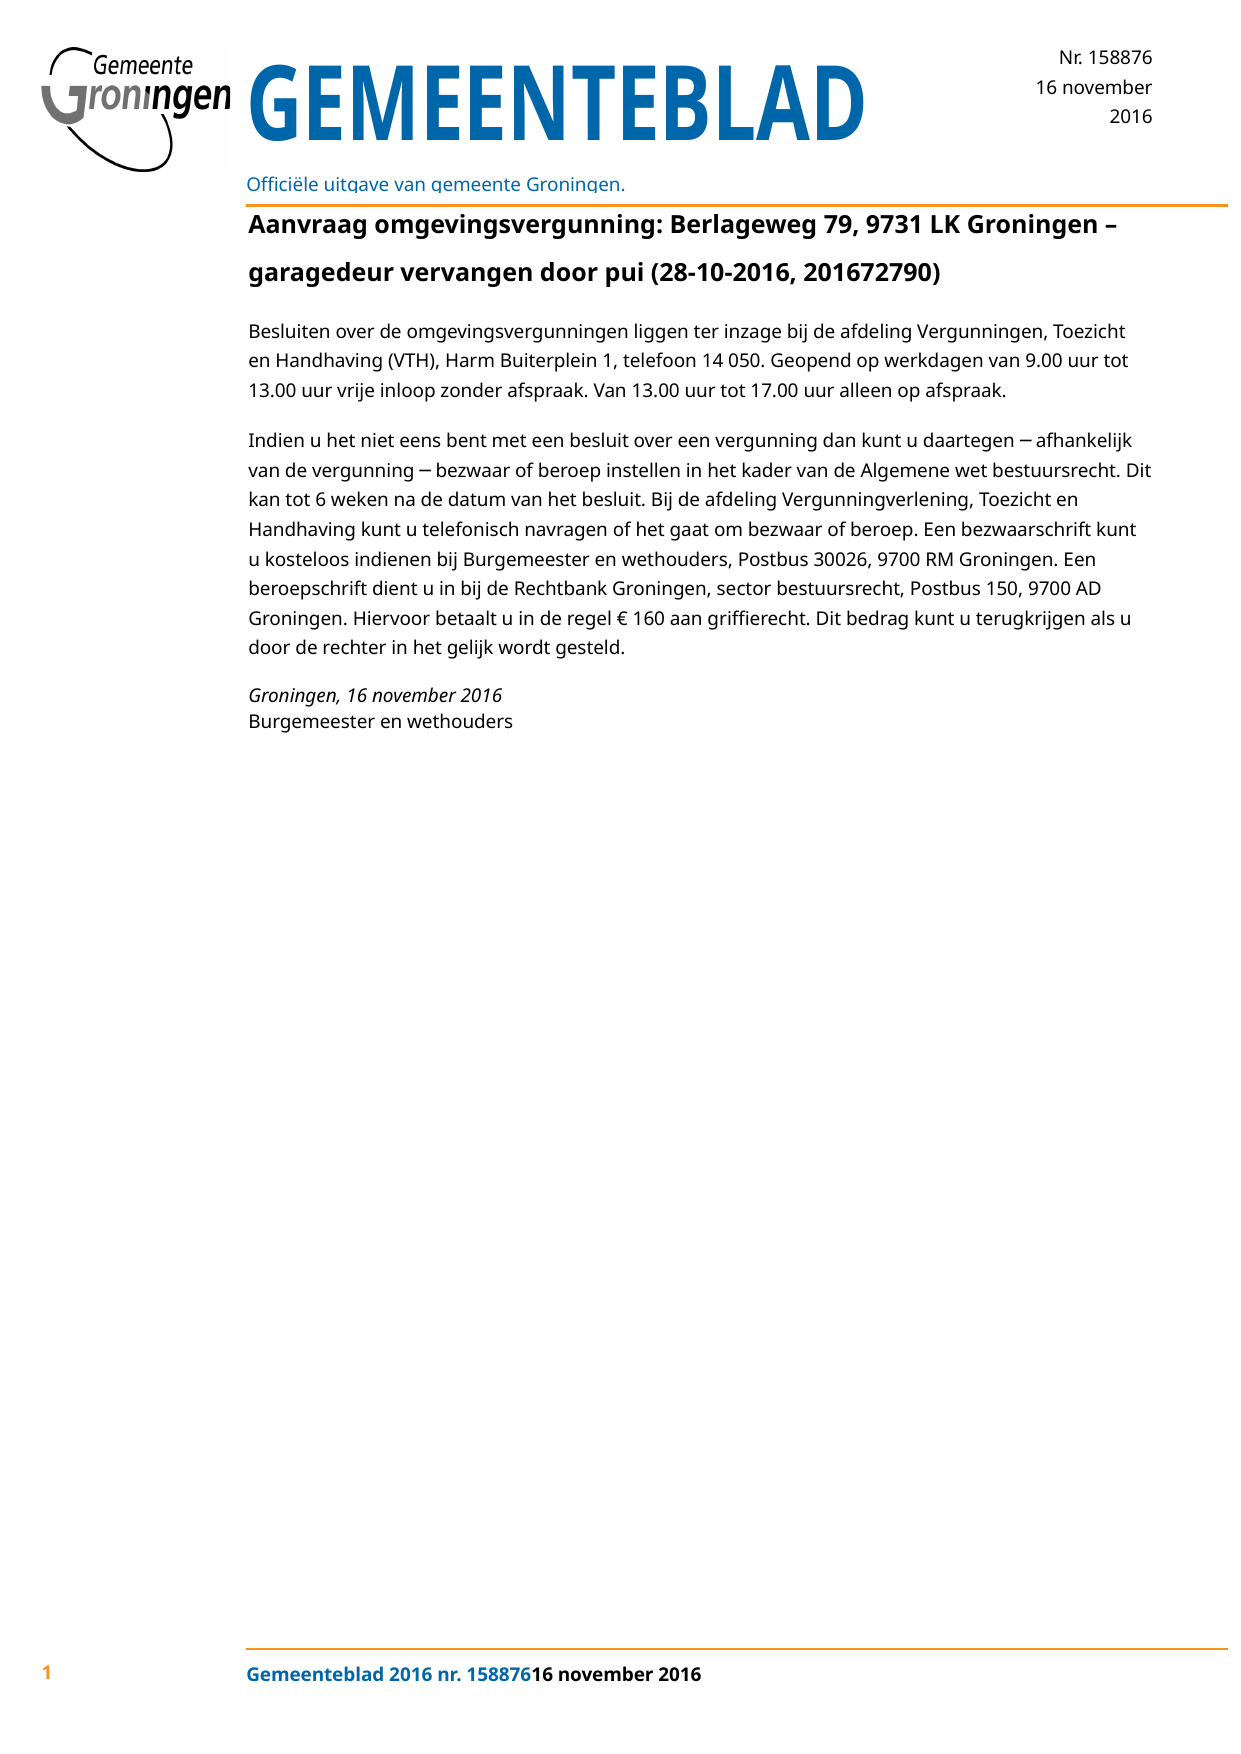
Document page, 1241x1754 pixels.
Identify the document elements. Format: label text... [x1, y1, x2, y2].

text Indien u het niet eens bent met een besluit over een vergunning dan kunt u daartegen ─ afhankelijk van de vergunning ─ bezwaar of beroep instellen in het kader van de Algemene wet bestuursrecht. Dit kan tot 6 weken na de datum van het besluit. Bij de afdeling Vergunningverlening, Toezicht en Handhaving kunt u telefonisch navragen of het gaat om bezwaar of beroep. Een bezwaarschrift kunt u kosteloos indienen bij Burgemeester en wethouders, Postbus 30026, 9700 RM Groningen. Een beroepschrift dient u in bij de Rechtbank Groningen, sector bestuursrecht, Postbus 150, 9700 AD Groningen. Hiervoor betaalt u in de regel € 160 aan griffierecht. Dit bedrag kunt u terugkrijgen als u door de rechter in het gelijk wordt gesteld. [248, 427, 1152, 660]
text Burgemeester en wethouders [248, 708, 1152, 734]
picture [41, 47, 231, 172]
text Besluiten over de omgevingsvergunningen liggen ter inzage bij de afdeling Vergunningen, Toezicht en Handhaving (VTH), Harm Buiterplein 1, telefoon 14 050. Geopend op werkdagen van 9.00 uur tot 13.00 uur vrije inloop zonder afspraak. Van 13.00 uur tot 17.00 uur alleen op afspraak. [248, 318, 1152, 403]
text Aanvraag omgevingsvergunning: Berlageweg 79, 9731 LK Groningen – garagedeur vervangen door pui (28-10-2016, 201672790) [248, 207, 1152, 288]
text Groningen, 16 november 2016 [248, 682, 1152, 708]
